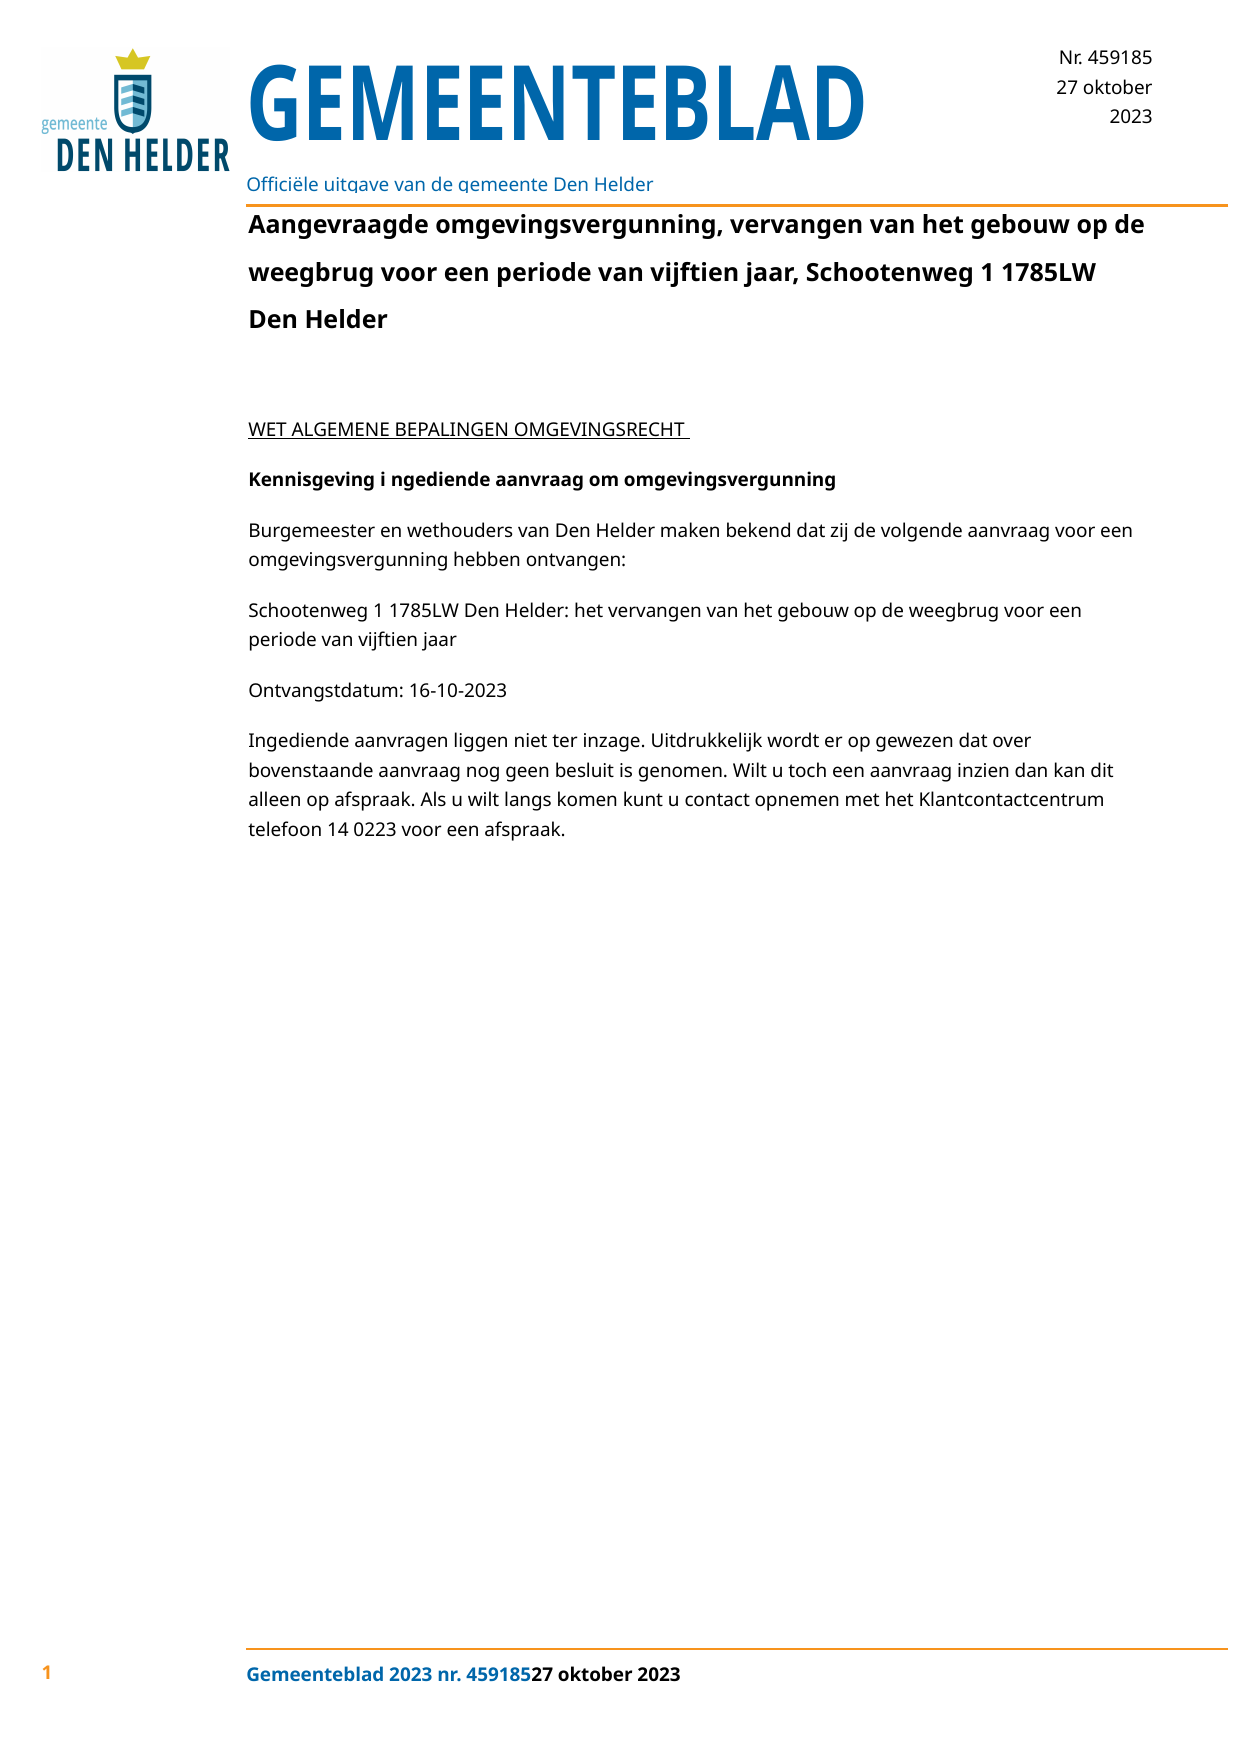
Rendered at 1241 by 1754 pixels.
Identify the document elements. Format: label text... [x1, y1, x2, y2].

text Schootenweg 1 1785LW Den Helder: het vervangen van het gebouw op de weegbrug voor een periode van vijftien jaar [248, 597, 1152, 652]
picture [182, 144, 187, 165]
text Burgemeester en wethouders van Den Helder maken bekend dat zij de volgende aanvraag voor een omgevingsvergunning hebben ontvangen: [248, 517, 1152, 572]
picture [41, 47, 231, 172]
text WET ALGEMENE BEPALINGEN OMGEVINGSRECHT [248, 416, 1152, 442]
picture [63, 144, 68, 165]
text Ontvangstdatum: 16-10-2023 [248, 677, 1152, 702]
text Aangevraagde omgevingsvergunning, vervangen van het gebouw op de weegbrug voor een periode van vijftien jaar, Schootenweg 1 1785LW Den Helder [248, 207, 1152, 336]
picture [220, 160, 224, 172]
text Kennisgeving i ngediende aanvraag om omgevingsvergunning [248, 466, 1152, 492]
picture [100, 154, 106, 172]
picture [130, 157, 135, 172]
text Ingediende aanvragen liggen niet ter inzage. Uitdrukkelijk wordt er op gewezen dat over bovenstaande aanvraag nog geen besluit is genomen. Wilt u toch een aanvraag inzien dan kan dit alleen op afspraak. Als u wilt langs komen kunt u contact opnemen met het Klantcontactcentrum telefoon 14 0223 voor een afspraak. [248, 727, 1152, 842]
